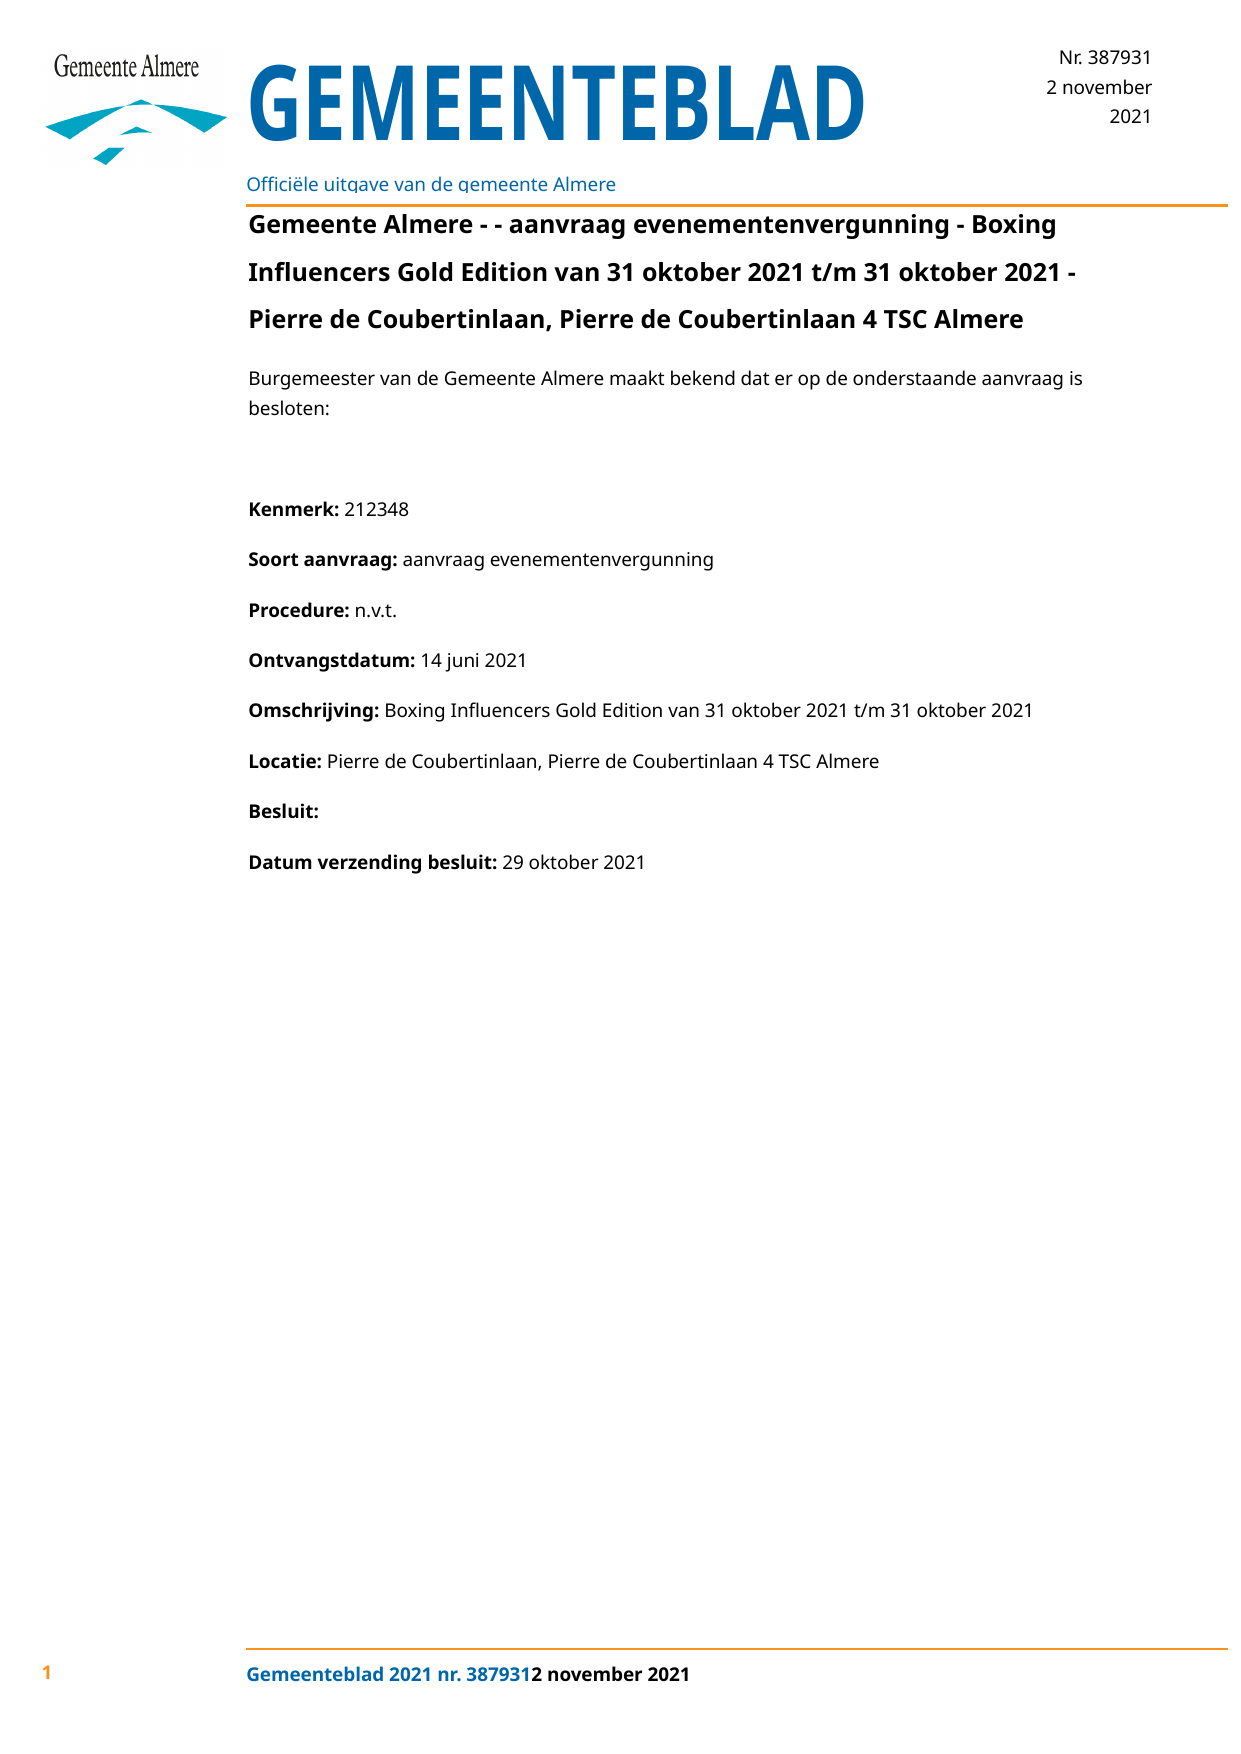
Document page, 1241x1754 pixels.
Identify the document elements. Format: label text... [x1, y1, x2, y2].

text Locatie: Pierre de Coubertinlaan, Pierre de Coubertinlaan 4 TSC Almere [248, 748, 1152, 774]
text Procedure: n.v.t. [248, 597, 1152, 622]
text Gemeente Almere - - aanvraag evenementenvergunning - Boxing Influencers Gold Edition van 31 oktober 2021 t/m 31 oktober 2021 - Pierre de Coubertinlaan, Pierre de Coubertinlaan 4 TSC Almere [248, 207, 1152, 336]
text Datum verzending besluit: 29 oktober 2021 [248, 849, 1152, 874]
text Ontvangstdatum: 14 juni 2021 [248, 647, 1152, 673]
text Soort aanvraag: aanvraag evenementenvergunning [248, 546, 1152, 572]
text Besluit: [248, 798, 1152, 824]
picture [41, 47, 231, 172]
text Burgemeester van de Gemeente Almere maakt bekend dat er op de onderstaande aanvraag is besloten: [248, 366, 1152, 421]
text Kenmerk: 212348 [248, 496, 1152, 522]
text Omschrijving: Boxing Influencers Gold Edition van 31 oktober 2021 t/m 31 oktober 2021 [248, 698, 1152, 723]
